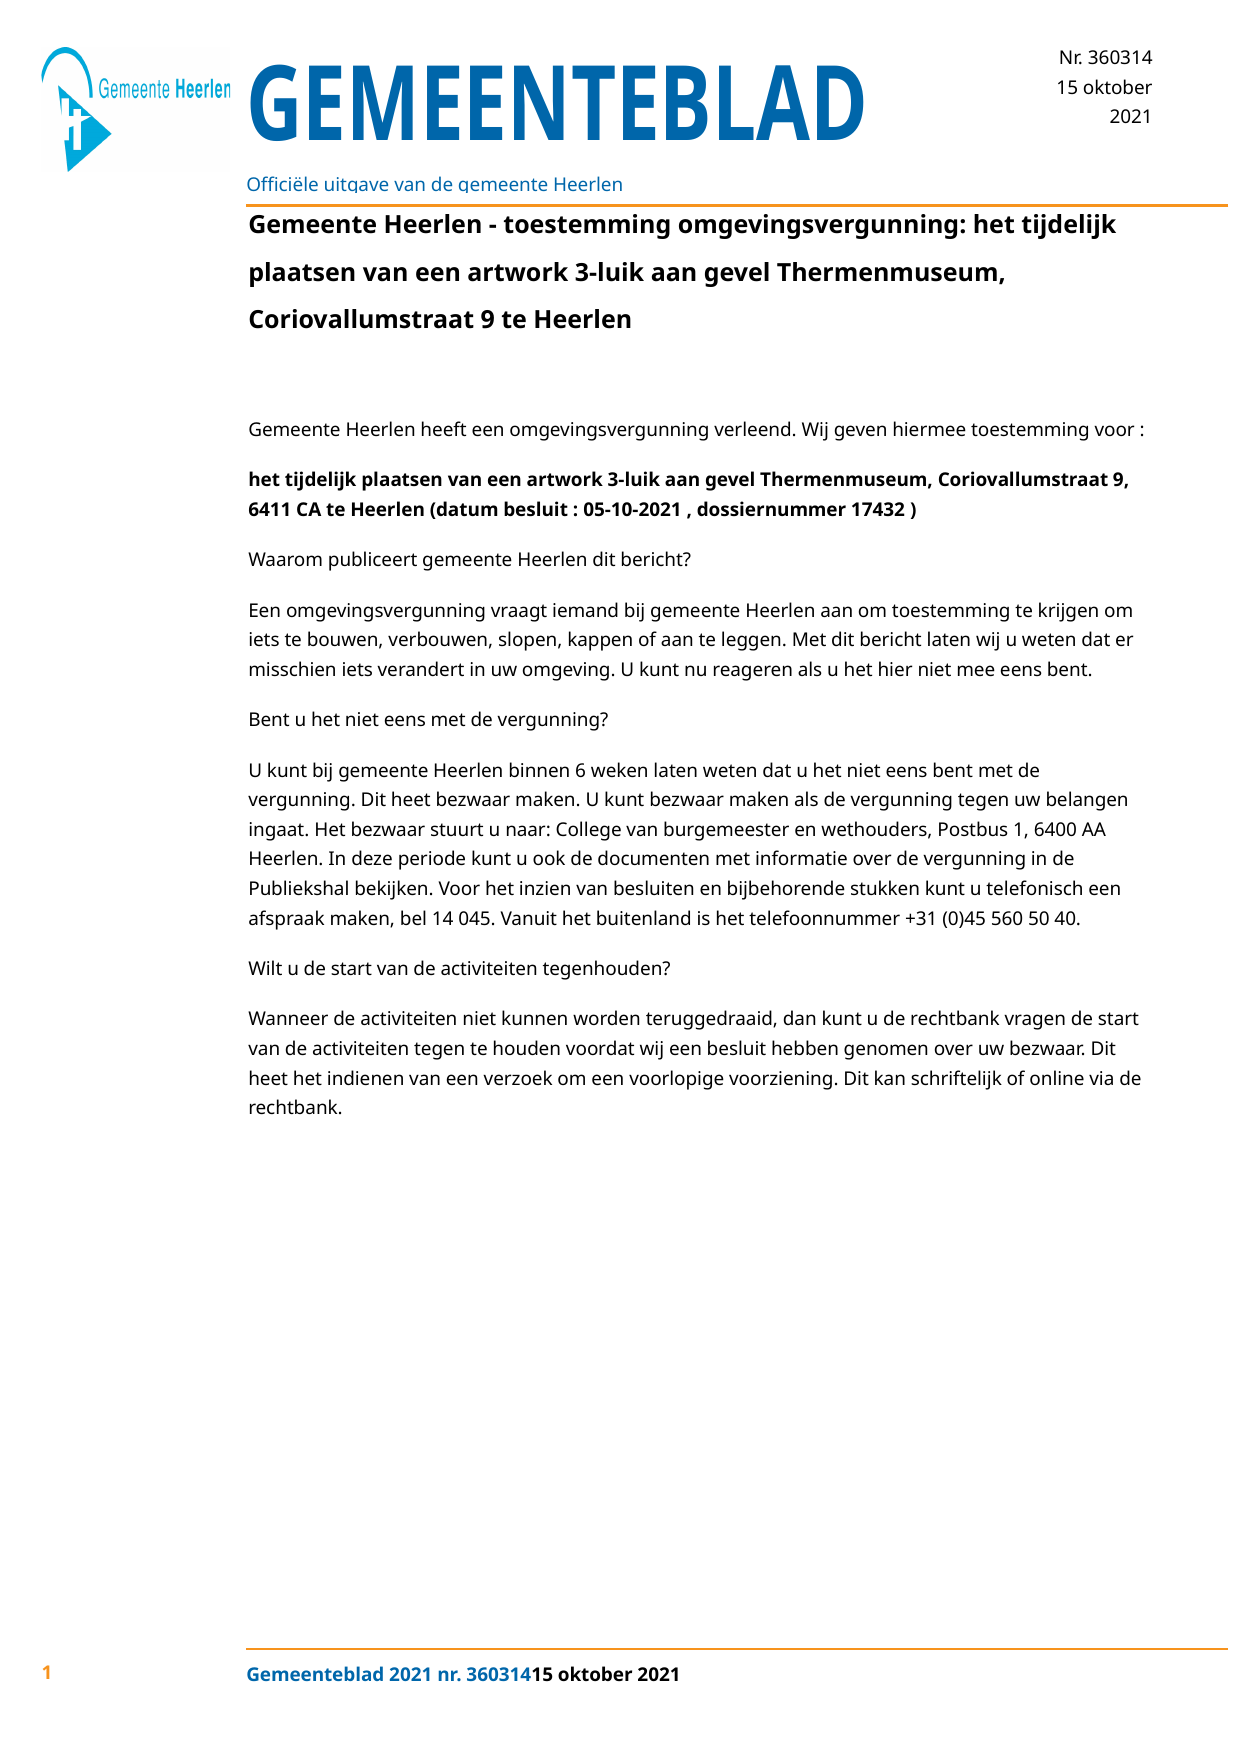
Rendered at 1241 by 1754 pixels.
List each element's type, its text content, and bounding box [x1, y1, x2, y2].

text Gemeente Heerlen - toestemming omgevingsvergunning: het tijdelijk plaatsen van een artwork 3-luik aan gevel Thermenmuseum, Coriovallumstraat 9 te Heerlen [248, 207, 1152, 336]
text Bent u het niet eens met de vergunning? [248, 706, 1152, 732]
text Gemeente Heerlen heeft een omgevingsvergunning verleend. Wij geven hiermee toestemming voor : [248, 416, 1152, 442]
text Wanneer de activiteiten niet kunnen worden teruggedraaid, dan kunt u de rechtbank vragen de start van de activiteiten tegen te houden voordat wij een besluit hebben genomen over uw bezwaar. Dit heet het indienen van een verzoek om een voorlopige voorziening. Dit kan schriftelijk of online via de rechtbank. [248, 1006, 1152, 1120]
picture [41, 47, 59, 70]
text het tijdelijk plaatsen van een artwork 3-luik aan gevel Thermenmuseum, Coriovallumstraat 9, 6411 CA te Heerlen (datum besluit : 05-10-2021 , dossiernummer 17432 ) [248, 466, 1152, 522]
picture [41, 47, 231, 172]
text U kunt bij gemeente Heerlen binnen 6 weken laten weten dat u het niet eens bent met de vergunning. Dit heet bezwaar maken. U kunt bezwaar maken als de vergunning tegen uw belangen ingaat. Het bezwaar stuurt u naar: College van burgemeester en wethouders, Postbus 1, 6400 AA Heerlen. In deze periode kunt u ook de documenten met informatie over de vergunning in de Publiekshal bekijken. Voor het inzien van besluiten en bijbehorende stukken kunt u telefonisch een afspraak maken, bel 14 045. Vanuit het buitenland is het telefoonnummer +31 (0)45 560 50 40. [248, 757, 1152, 930]
text Een omgevingsvergunning vraagt iemand bij gemeente Heerlen aan om toestemming te krijgen om iets te bouwen, verbouwen, slopen, kappen of aan te leggen. Met dit bericht laten wij u weten dat er misschien iets verandert in uw omgeving. U kunt nu reageren als u het hier niet mee eens bent. [248, 597, 1152, 682]
text Waarom publiceert gemeente Heerlen dit bericht? [248, 546, 1152, 572]
text Wilt u de start van de activiteiten tegenhouden? [248, 955, 1152, 981]
